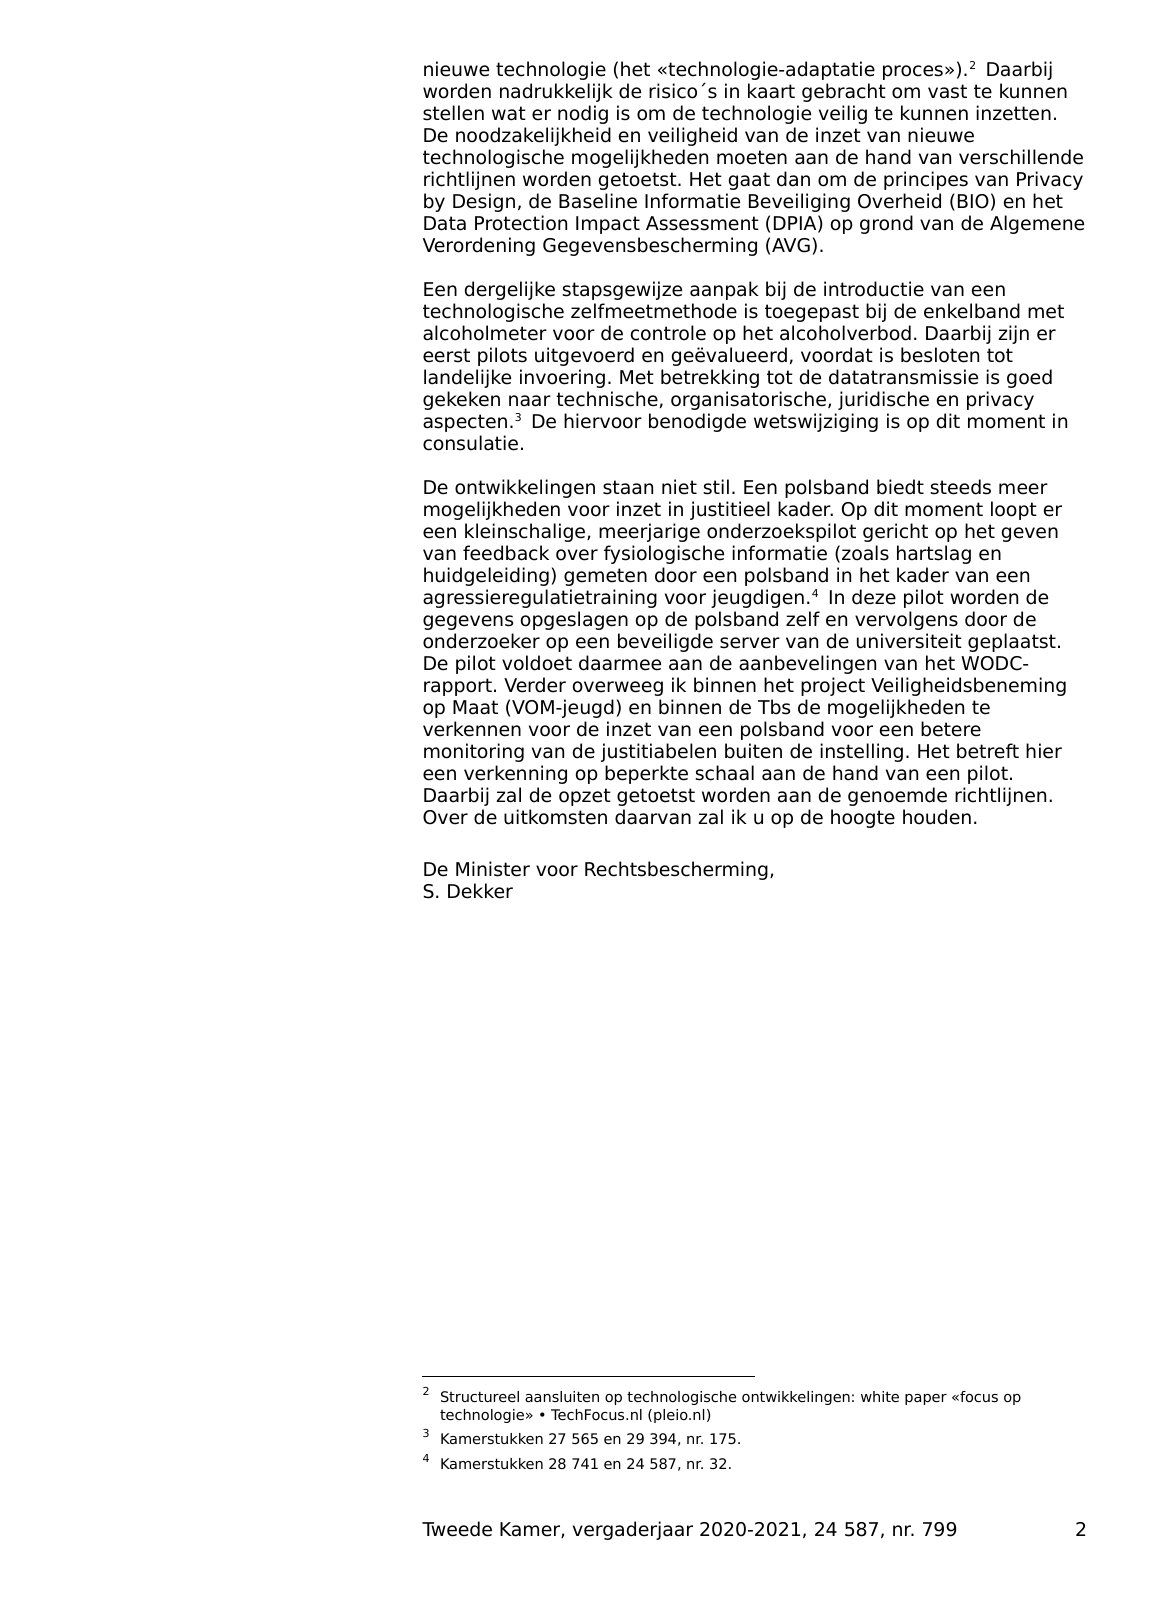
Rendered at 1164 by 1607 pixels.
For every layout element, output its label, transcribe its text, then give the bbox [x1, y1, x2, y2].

text De ontwikkelingen staan niet stil. Een polsband biedt steeds meer mogelijkheden voor inzet in justitieel kader. Op dit moment loopt er een kleinschalige, meerjarige onderzoekspilot gericht op het geven van feedback over fysiologische informatie (zoals hartslag en huidgeleiding) gemeten door een polsband in het kader van een agressieregulatietraining voor jeugdigen. In deze pilot worden de gegevens opgeslagen op de polsband zelf en vervolgens door de onderzoeker op een beveiligde server van de universiteit geplaatst. De pilot voldoet daarmee aan de aanbevelingen van het WODC-rapport. Verder overweeg ik binnen het project Veiligheidsbeneming op Maat (VOM-jeugd) en binnen de Tbs de mogelijkheden te verkennen voor de inzet van een polsband voor een betere monitoring van de justitiabelen buiten de instelling. Het betreft hier een verkenning op beperkte schaal aan de hand van een pilot. Daarbij zal de opzet getoetst worden aan de genoemde richtlijnen. Over de uitkomsten daarvan zal ik u op de hoogte houden. [422, 477, 1087, 829]
text nieuwe technologie (het «technologie-adaptatie proces»). Daarbij worden nadrukkelijk de risico´s in kaart gebracht om vast te kunnen stellen wat er nodig is om de technologie veilig te kunnen inzetten. De noodzakelijkheid en veiligheid van de inzet van nieuwe technologische mogelijkheden moeten aan de hand van verschillende richtlijnen worden getoetst. Het gaat dan om de principes van Privacy by Design, de Baseline Informatie Beveiliging Overheid (BIO) en het Data Protection Impact Assessment (DPIA) op grond van de Algemene Verordening Gegevensbescherming (AVG). [422, 59, 1087, 257]
text Kamerstukken 27 565 en 29 394, nr. 175. [422, 1427, 1087, 1449]
text Kamerstukken 28 741 en 24 587, nr. 32. [422, 1452, 1087, 1474]
text De Minister voor Rechtsbescherming, S. Dekker [422, 859, 1087, 903]
text Structureel aansluiten op technologische ontwikkelingen: white paper «focus op technologie» • TechFocus.nl (pleio.nl) [422, 1385, 1087, 1424]
text Een dergelijke stapsgewijze aanpak bij de introductie van een technologische zelfmeetmethode is toegepast bij de enkelband met alcoholmeter voor de controle op het alcoholverbod. Daarbij zijn er eerst pilots uitgevoerd en geëvalueerd, voordat is besloten tot landelijke invoering. Met betrekking tot de datatransmissie is goed gekeken naar technische, organisatorische, juridische en privacy aspecten. De hiervoor benodigde wetswijziging is op dit moment in consulatie. [422, 279, 1087, 455]
